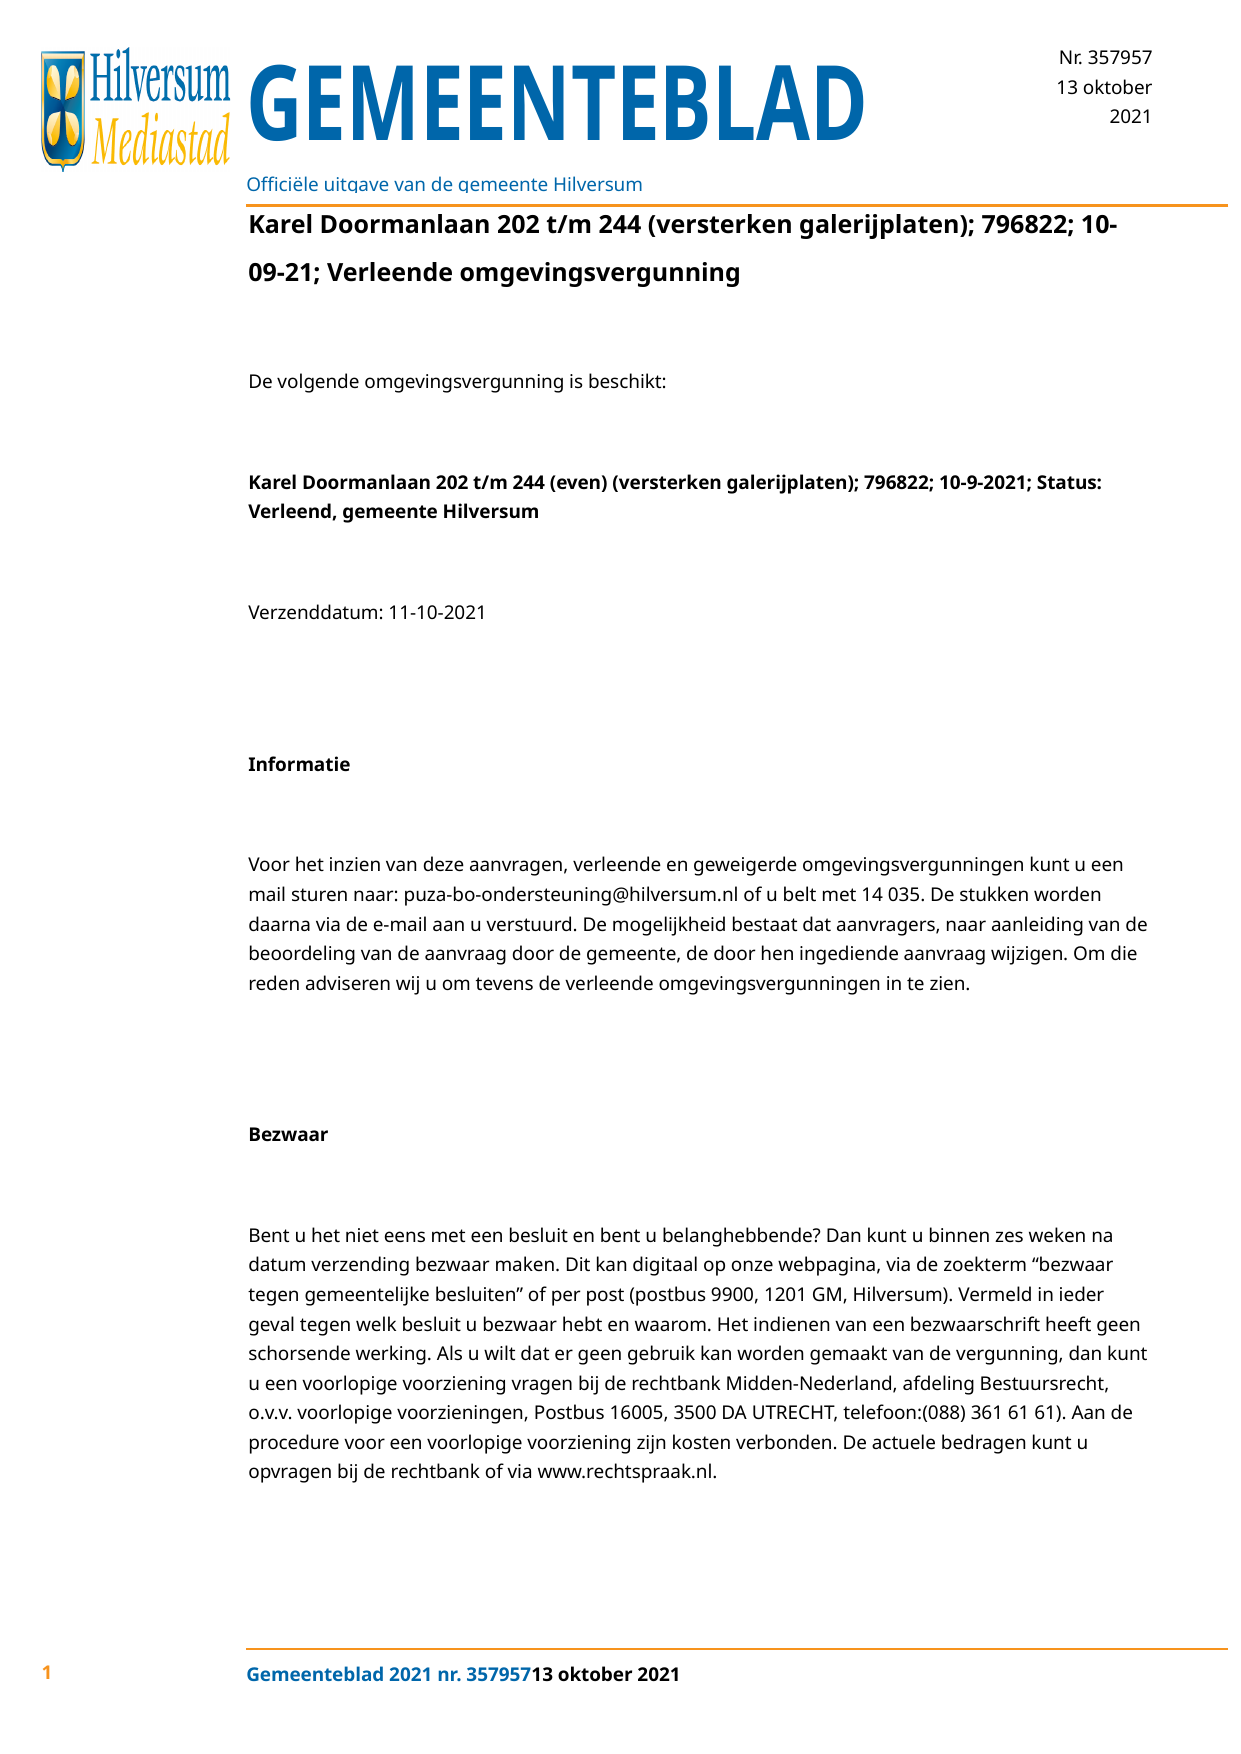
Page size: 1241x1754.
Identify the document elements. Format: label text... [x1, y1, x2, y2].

text Bezwaar [248, 1121, 1152, 1147]
text De volgende omgevingsvergunning is beschikt: [248, 368, 1152, 394]
text Voor het inzien van deze aanvragen, verleende en geweigerde omgevingsvergunningen kunt u een mail sturen naar: puza-bo-ondersteuning@hilversum.nl of u belt met 14 035. De stukken worden daarna via de e-mail aan u verstuurd. De mogelijkheid bestaat dat aanvragers, naar aanleiding van de beoordeling van de aanvraag door de gemeente, de door hen ingediende aanvraag wijzigen. Om die reden adviseren wij u om tevens de verleende omgevingsvergunningen in te zien. [248, 852, 1152, 996]
text Bent u het niet eens met een besluit en bent u belanghebbende? Dan kunt u binnen zes weken na datum verzending bezwaar maken. Dit kan digitaal op onze webpagina, via de zoekterm “bezwaar tegen gemeentelijke besluiten” of per post (postbus 9900, 1201 GM, Hilversum). Vermeld in ieder geval tegen welk besluit u bezwaar hebt en waarom. Het indienen van een bezwaarschrift heeft geen schorsende werking. Als u wilt dat er geen gebruik kan worden gemaakt van de vergunning, dan kunt u een voorlopige voorziening vragen bij de rechtbank Midden-Nederland, afdeling Bestuursrecht, o.v.v. voorlopige voorzieningen, Postbus 16005, 3500 DA UTRECHT, telefoon:(088) 361 61 61). Aan de procedure voor een voorlopige voorziening zijn kosten verbonden. De actuele bedragen kunt u opvragen bij de rechtbank of via www.rechtspraak.nl. [248, 1222, 1152, 1484]
text Informatie [248, 751, 1152, 777]
text Karel Doormanlaan 202 t/m 244 (versterken galerijplaten); 796822; 10-09-21; Verleende omgevingsvergunning [248, 207, 1152, 288]
text Karel Doormanlaan 202 t/m 244 (even) (versterken galerijplaten); 796822; 10-9-2021; Status: Verleend, gemeente Hilversum [248, 469, 1152, 524]
text Verzenddatum: 11-10-2021 [248, 599, 1152, 625]
picture [41, 47, 231, 172]
